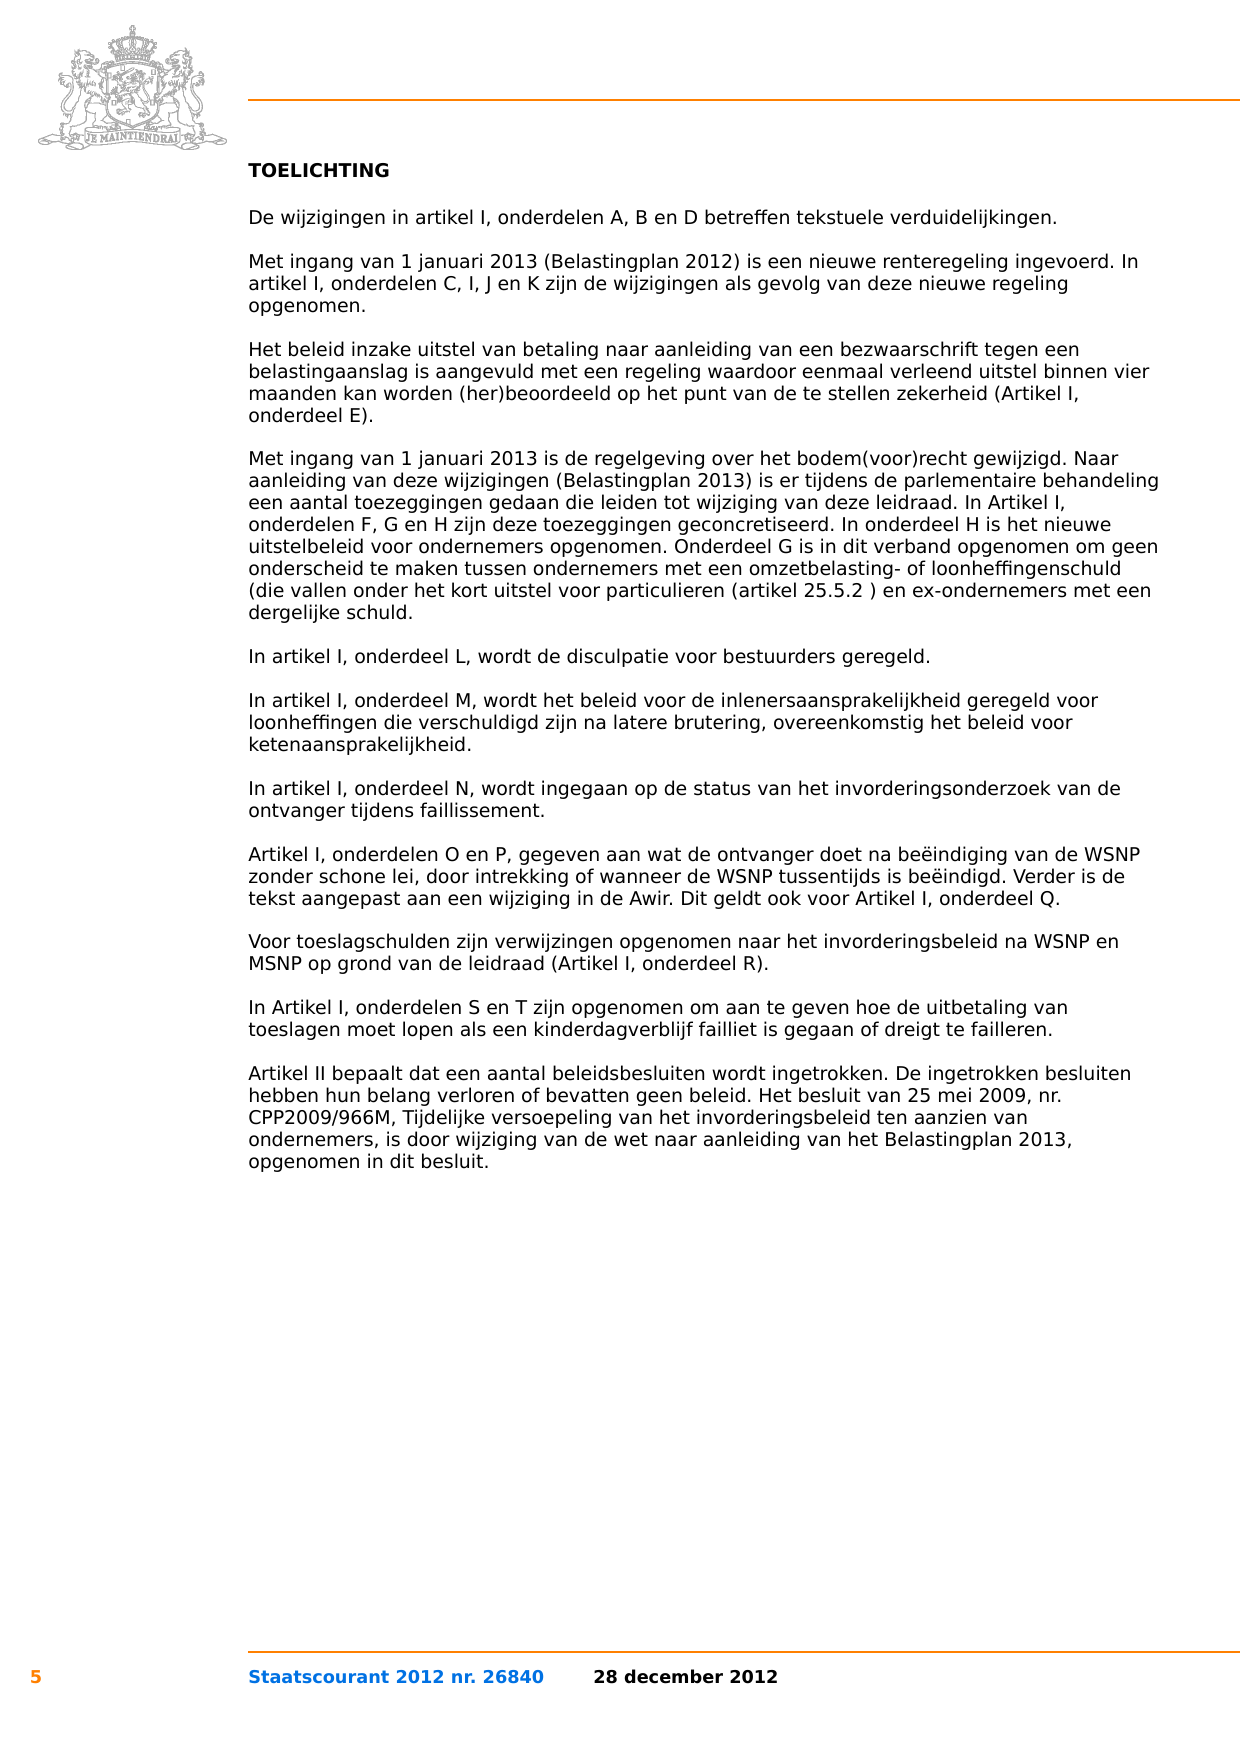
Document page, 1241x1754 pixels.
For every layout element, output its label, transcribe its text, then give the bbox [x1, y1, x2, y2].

text Voor toeslagschulden zijn verwijzingen opgenomen naar het invorderingsbeleid na WSNP en MSNP op grond van de leidraad (Artikel I, onderdeel R). [248, 931, 1163, 975]
text Artikel II bepaalt dat een aantal beleidsbesluiten wordt ingetrokken. De ingetrokken besluiten hebben hun belang verloren of bevatten geen beleid. Het besluit van 25 mei 2009, nr. CPP2009/966M, Tijdelijke versoepeling van het invorderingsbeleid ten aanzien van ondernemers, is door wijziging van de wet naar aanleiding van het Belastingplan 2013, opgenomen in dit besluit. [248, 1063, 1163, 1173]
text Met ingang van 1 januari 2013 (Belastingplan 2012) is een nieuwe renteregeling ingevoerd. In artikel I, onderdelen C, I, J en K zijn de wijzigingen als gevolg van deze nieuwe regeling opgenomen. [248, 251, 1163, 317]
text De wijzigingen in artikel I, onderdelen A, B en D betreffen tekstuele verduidelijkingen. [248, 207, 1163, 229]
subtitle TOELICHTING [248, 160, 1163, 182]
text Het beleid inzake uitstel van betaling naar aanleiding van een bezwaarschrift tegen een belastingaanslag is aangevuld met een regeling waardoor eenmaal verleend uitstel binnen vier maanden kan worden (her)beoordeeld op het punt van de te stellen zekerheid (Artikel I, onderdeel E). [248, 338, 1163, 426]
picture [38, 25, 227, 150]
text Artikel I, onderdelen O en P, gegeven aan wat de ontvanger doet na beëindiging van de WSNP zonder schone lei, door intrekking of wanneer de WSNP tussentijds is beëindigd. Verder is de tekst aangepast aan een wijziging in de Awir. Dit geldt ook voor Artikel I, onderdeel Q. [248, 843, 1163, 909]
text In artikel I, onderdeel L, wordt de disculpatie voor bestuurders geregeld. [248, 646, 1163, 668]
text Met ingang van 1 januari 2013 is de regelgeving over het bodem(voor)recht gewijzigd. Naar aanleiding van deze wijzigingen (Belastingplan 2013) is er tijdens de parlementaire behandeling een aantal toezeggingen gedaan die leiden tot wijziging van deze leidraad. In Artikel I, onderdelen F, G en H zijn deze toezeggingen geconcretiseerd. In onderdeel H is het nieuwe uitstelbeleid voor ondernemers opgenomen. Onderdeel G is in dit verband opgenomen om geen onderscheid te maken tussen ondernemers met een omzetbelasting- of loonheffingenschuld (die vallen onder het kort uitstel voor particulieren (artikel 25.5.2 ) en ex-ondernemers met een dergelijke schuld. [248, 448, 1163, 624]
text In artikel I, onderdeel M, wordt het beleid voor de inlenersaansprakelijkheid geregeld voor loonheffingen die verschuldigd zijn na latere brutering, overeenkomstig het beleid voor ketenaansprakelijkheid. [248, 690, 1163, 756]
text In Artikel I, onderdelen S en T zijn opgenomen om aan te geven hoe de uitbetaling van toeslagen moet lopen als een kinderdagverblijf failliet is gegaan of dreigt te failleren. [248, 997, 1163, 1041]
text In artikel I, onderdeel N, wordt ingegaan op de status van het invorderingsonderzoek van de ontvanger tijdens faillissement. [248, 778, 1163, 822]
